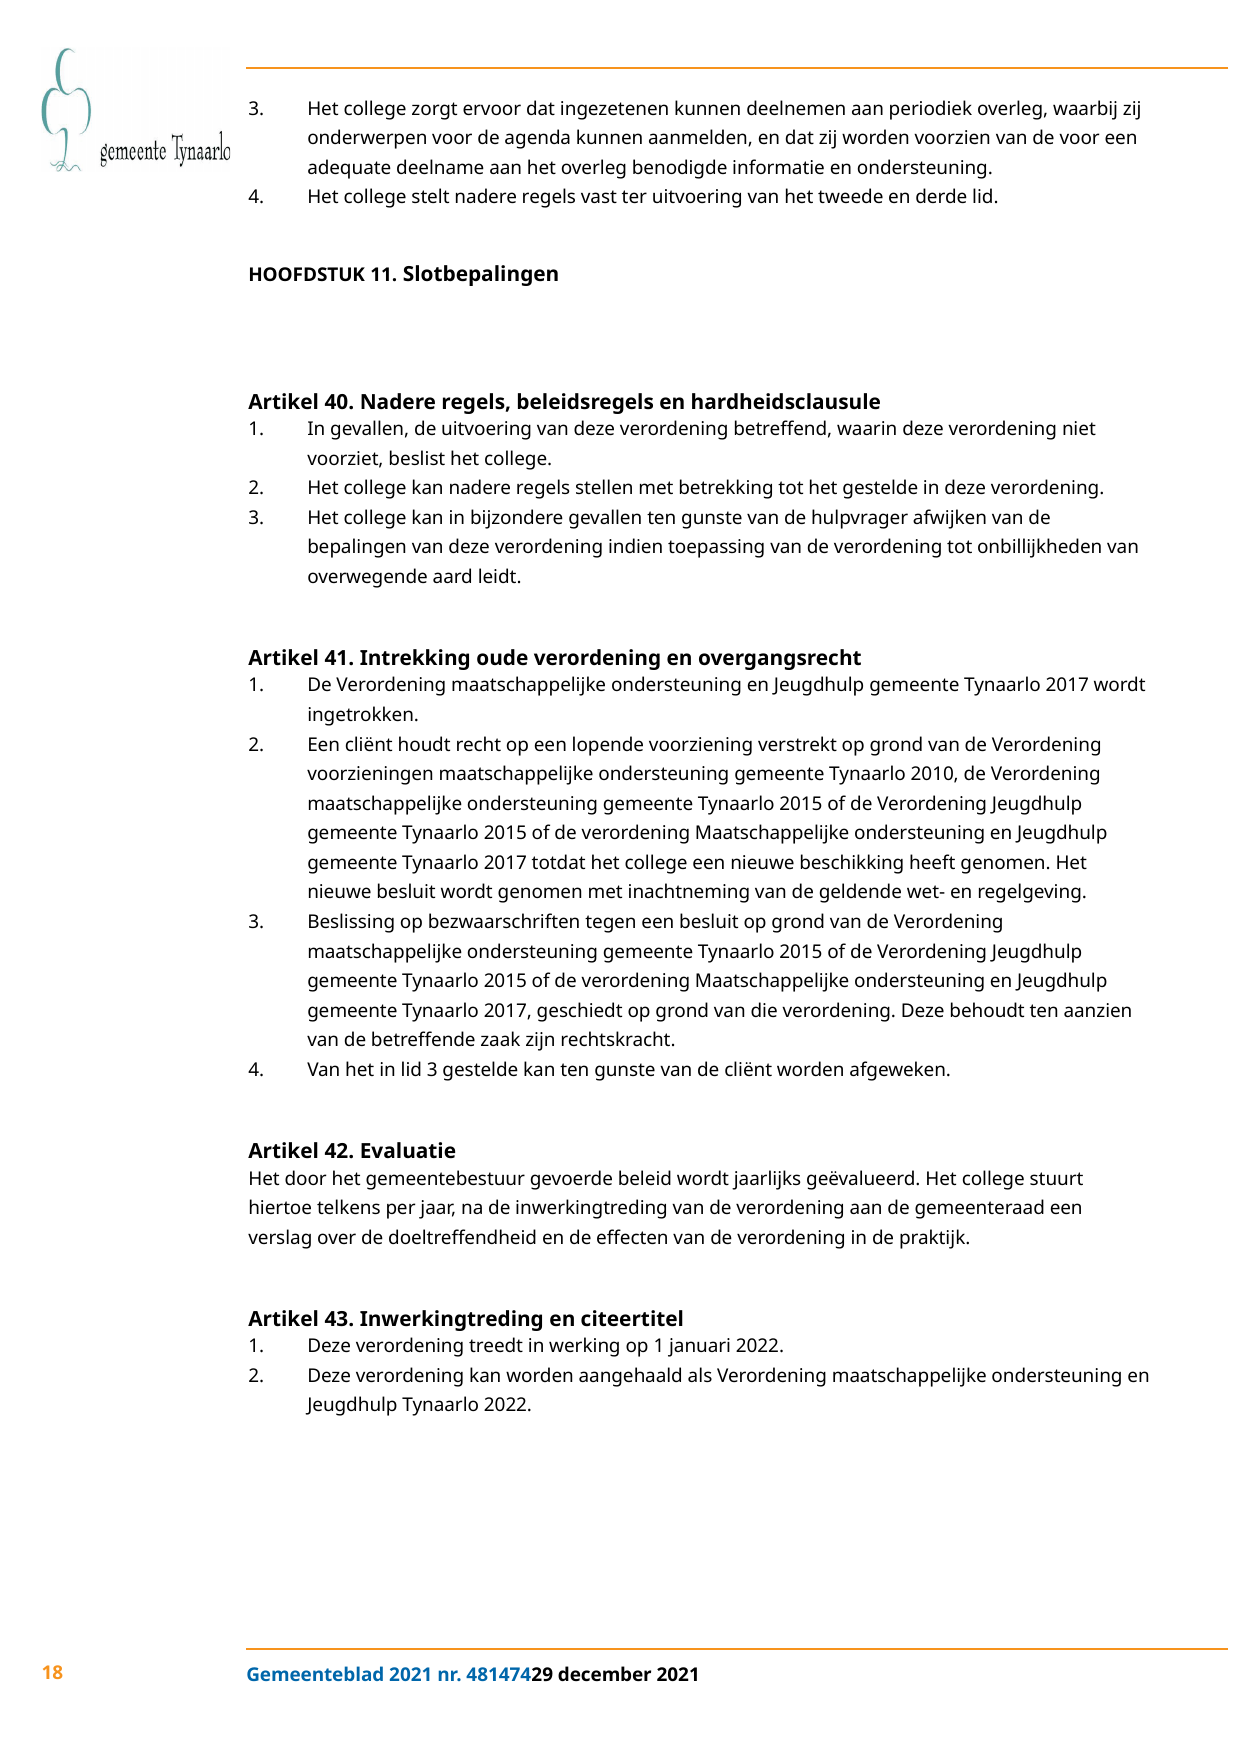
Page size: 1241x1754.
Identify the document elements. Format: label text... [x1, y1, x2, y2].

text Artikel 40. Nadere regels, beleidsregels en hardheidsclausule [248, 387, 1152, 415]
list Deze verordening treedt in werking op 1 januari 2022. [248, 1332, 1152, 1358]
list voorzieningen maatschappelijke ondersteuning gemeente Tynaarlo 2010, de Verordening maatschappelijke ondersteuning gemeente Tynaarlo 2015 of de Verordening Jeugdhulp gemeente Tynaarlo 2015 of de verordening Maatschappelijke ondersteuning en Jeugdhulp gemeente Tynaarlo 2017 totdat het college een nieuwe beschikking heeft genomen. Het nieuwe besluit wordt genomen met inachtneming van de geldende wet- en regelgeving. [248, 760, 1152, 904]
list Beslissing op bezwaarschriften tegen een besluit op grond van de Verordening maatschappelijke ondersteuning gemeente Tynaarlo 2015 of de Verordening Jeugdhulp gemeente Tynaarlo 2015 of de verordening Maatschappelijke ondersteuning en Jeugdhulp gemeente Tynaarlo 2017, geschiedt op grond van die verordening. Deze behoudt ten aanzien van de betreffende zaak zijn rechtskracht. [248, 908, 1152, 1052]
text Artikel 42. Evaluatie [248, 1136, 1152, 1165]
list In gevallen, de uitvoering van deze verordening betreffend, waarin deze verordening niet [248, 415, 1152, 441]
list Deze verordening kan worden aangehaald als Verordening maatschappelijke ondersteuning en [248, 1362, 1152, 1388]
list De Verordening maatschappelijke ondersteuning en Jeugdhulp gemeente Tynaarlo 2017 wordt [248, 672, 1152, 697]
list Het college zorgt ervoor dat ingezetenen kunnen deelnemen aan periodiek overleg, waarbij zij onderwerpen voor de agenda kunnen aanmelden, en dat zij worden voorzien van de voor een adequate deelname aan het overleg benodigde informatie en ondersteuning. [248, 95, 1152, 180]
list Het college kan in bijzondere gevallen ten gunste van de hulpvrager afwijken van de bepalingen van deze verordening indien toepassing van de verordening tot onbillijkheden van overwegende aard leidt. [248, 504, 1152, 589]
text Het door het gemeentebestuur gevoerde beleid wordt jaarlijks geëvalueerd. Het college stuurt [248, 1165, 1152, 1190]
text HOOFDSTUK 11. Slotbepalingen [248, 259, 1152, 287]
text Artikel 41. Intrekking oude verordening en overgangsrecht [248, 643, 1152, 672]
list ingetrokken. [248, 701, 1152, 727]
picture [41, 47, 231, 172]
list Een cliënt houdt recht op een lopende voorziening verstrekt op grond van de Verordening [248, 731, 1152, 757]
list Het college kan nadere regels stellen met betrekking tot het gestelde in deze verordening. [248, 474, 1152, 500]
list Jeugdhulp Tynaarlo 2022. [248, 1391, 1152, 1417]
list Het college stelt nadere regels vast ter uitvoering van het tweede en derde lid. [248, 183, 1152, 209]
text hiertoe telkens per jaar, na de inwerkingtreding van de verordening aan de gemeenteraad een verslag over de doeltreffendheid en de effecten van de verordening in de praktijk. [248, 1194, 1152, 1249]
text Artikel 43. Inwerkingtreding en citeertitel [248, 1304, 1152, 1332]
list Van het in lid 3 gestelde kan ten gunste van de cliënt worden afgeweken. [248, 1056, 1152, 1082]
list voorziet, beslist het college. [248, 445, 1152, 471]
